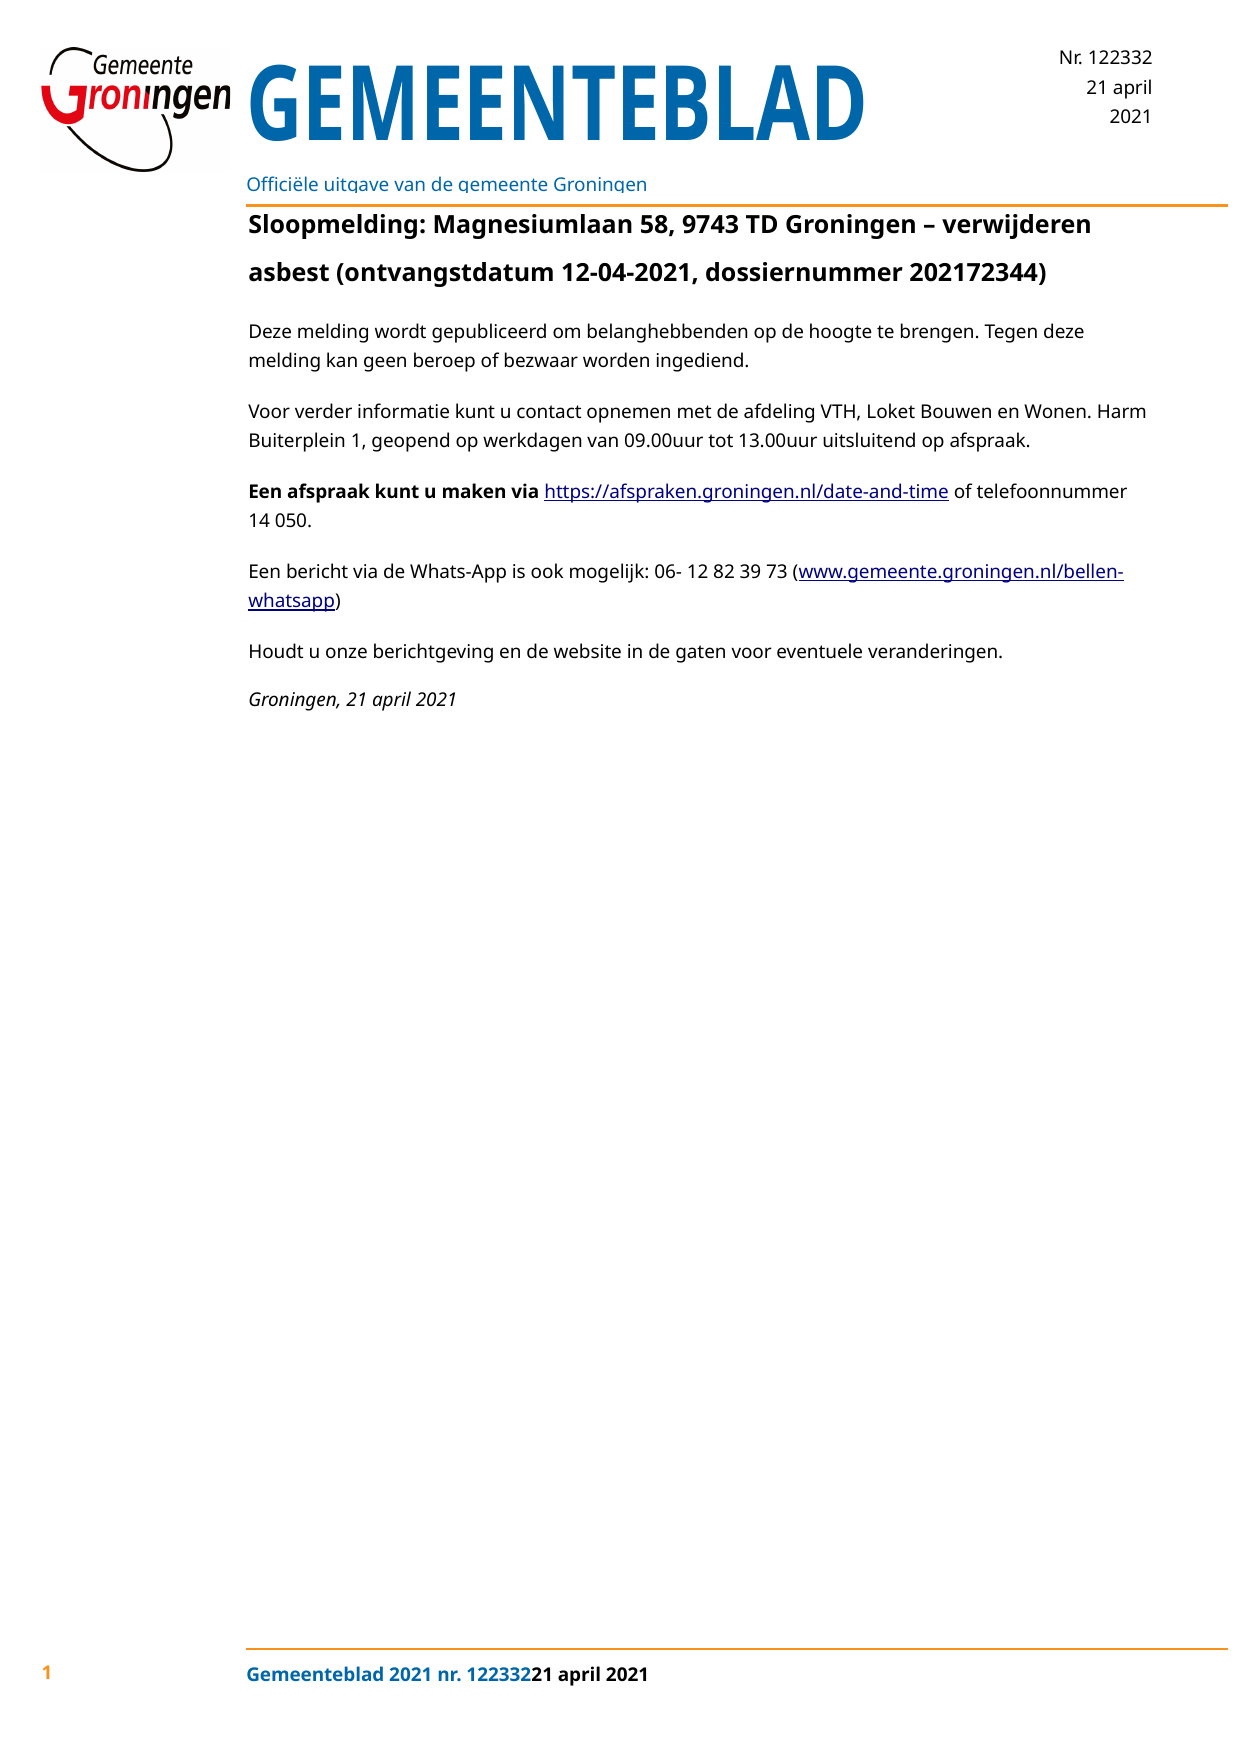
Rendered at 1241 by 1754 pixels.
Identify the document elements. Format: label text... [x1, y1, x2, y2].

text Sloopmelding: Magnesiumlaan 58, 9743 TD Groningen – verwijderen asbest (ontvangstdatum 12-04-2021, dossiernummer 202172344) [248, 207, 1152, 288]
text Een bericht via de Whats-App is ook mogelijk: 06- 12 82 39 73 (www.gemeente.groningen.nl/bellen-whatsapp) [248, 558, 1152, 613]
text Houdt u onze berichtgeving en de website in de gaten voor eventuele veranderingen. [248, 638, 1152, 664]
text Een afspraak kunt u maken via https://afspraken.groningen.nl/date-and-time of telefoonnummer 14 050. [248, 478, 1152, 533]
text Deze melding wordt gepubliceerd om belanghebbenden op de hoogte te brengen. Tegen deze melding kan geen beroep of bezwaar worden ingediend. [248, 318, 1152, 373]
text Voor verder informatie kunt u contact opnemen met de afdeling VTH, Loket Bouwen en Wonen. Harm Buiterplein 1, geopend op werkdagen van 09.00uur tot 13.00uur uitsluitend op afspraak. [248, 398, 1152, 453]
picture [41, 47, 231, 172]
text Groningen, 21 april 2021 [248, 686, 1152, 711]
